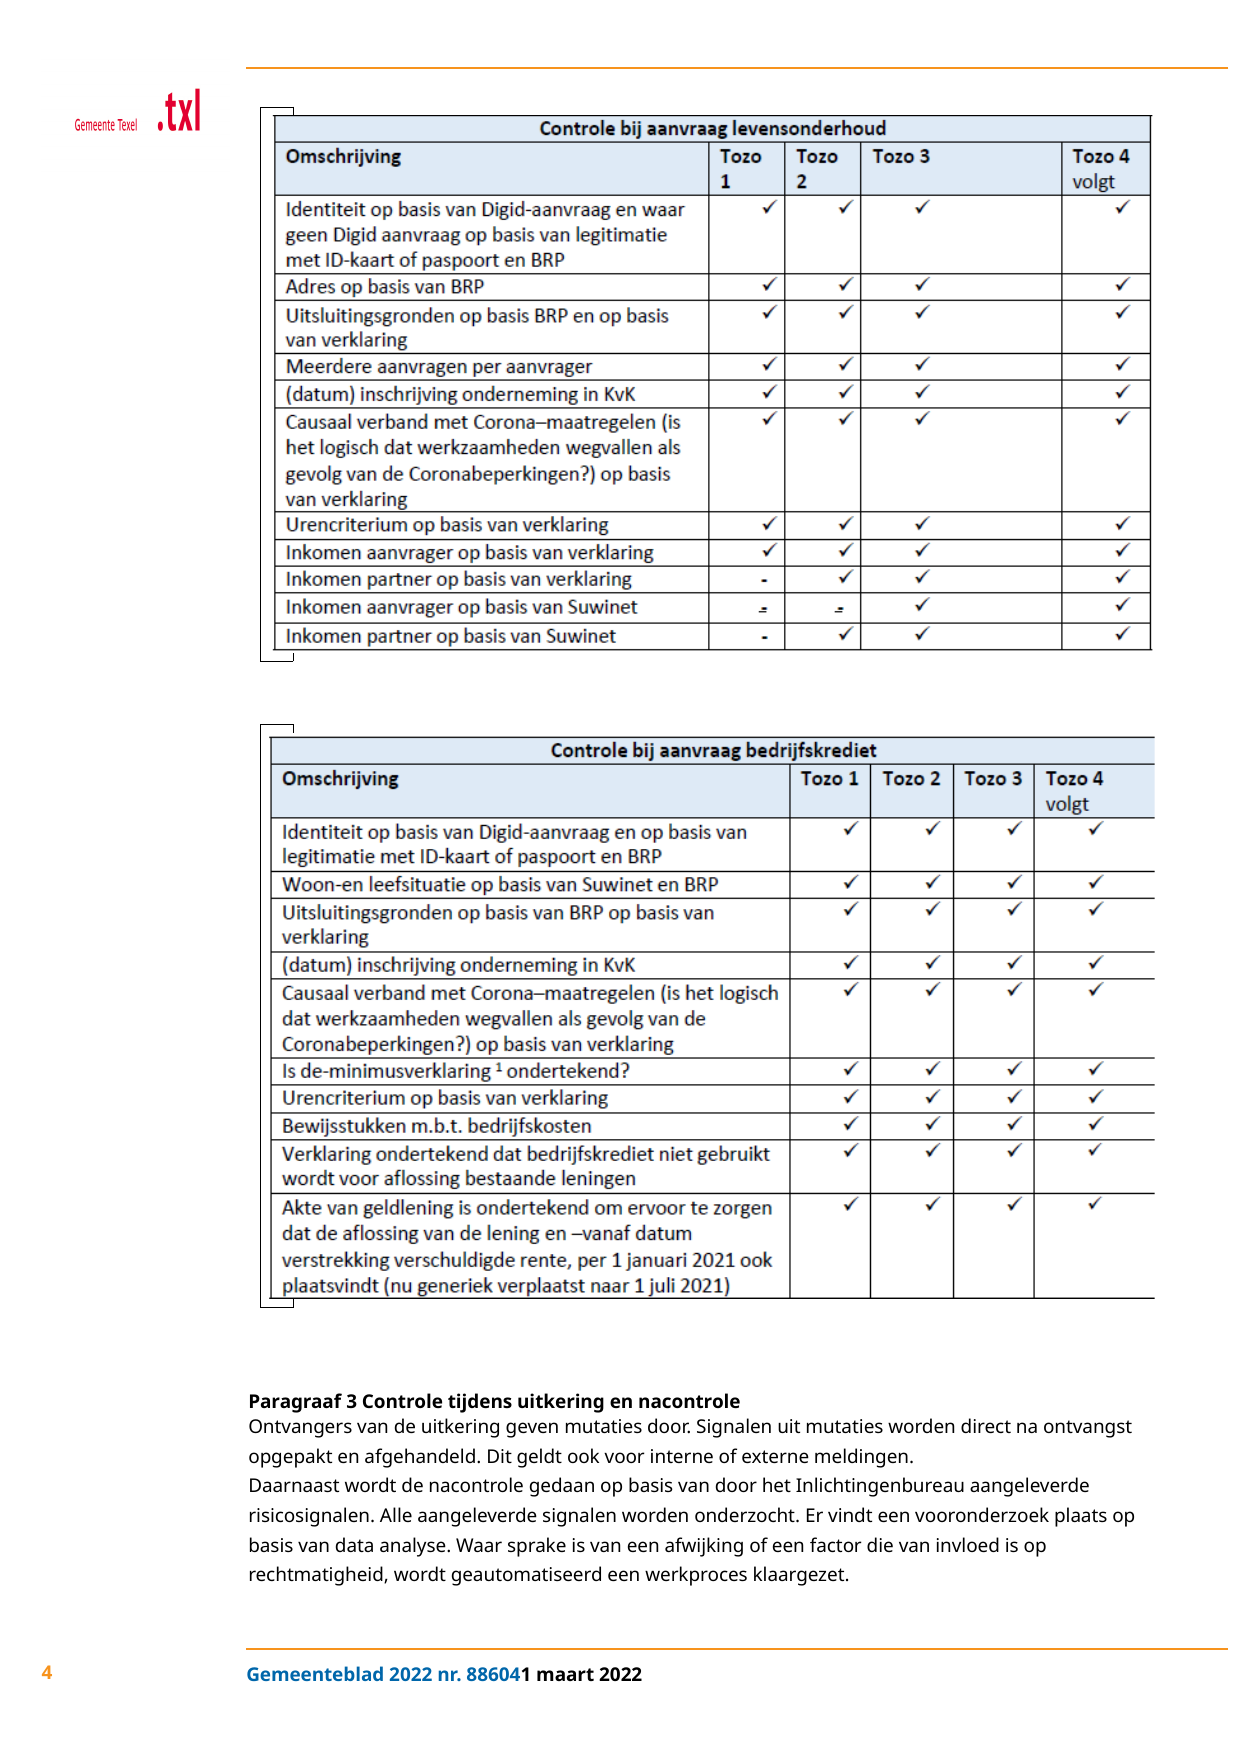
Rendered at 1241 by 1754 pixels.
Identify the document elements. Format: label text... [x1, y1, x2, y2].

picture [41, 47, 231, 172]
picture [268, 733, 1155, 1299]
text Paragraaf 3 Controle tijdens uitkering en nacontrole [248, 1388, 1152, 1413]
text Ontvangers van de uitkering geven mutaties door. Signalen uit mutaties worden direct na ontvangst opgepakt en afgehandeld. Dit geldt ook voor interne of externe meldingen. [248, 1413, 1152, 1469]
picture [268, 115, 1155, 653]
text Daarnaast wordt de nacontrole gedaan op basis van door het Inlichtingenbureau aangeleverde risicosignalen. Alle aangeleverde signalen worden onderzocht. Er vindt een vooronderzoek plaats op basis van data analyse. Waar sprake is van een afwijking of een factor die van invloed is op rechtmatigheid, wordt geautomatiseerd een werkproces klaargezet. [248, 1473, 1152, 1587]
